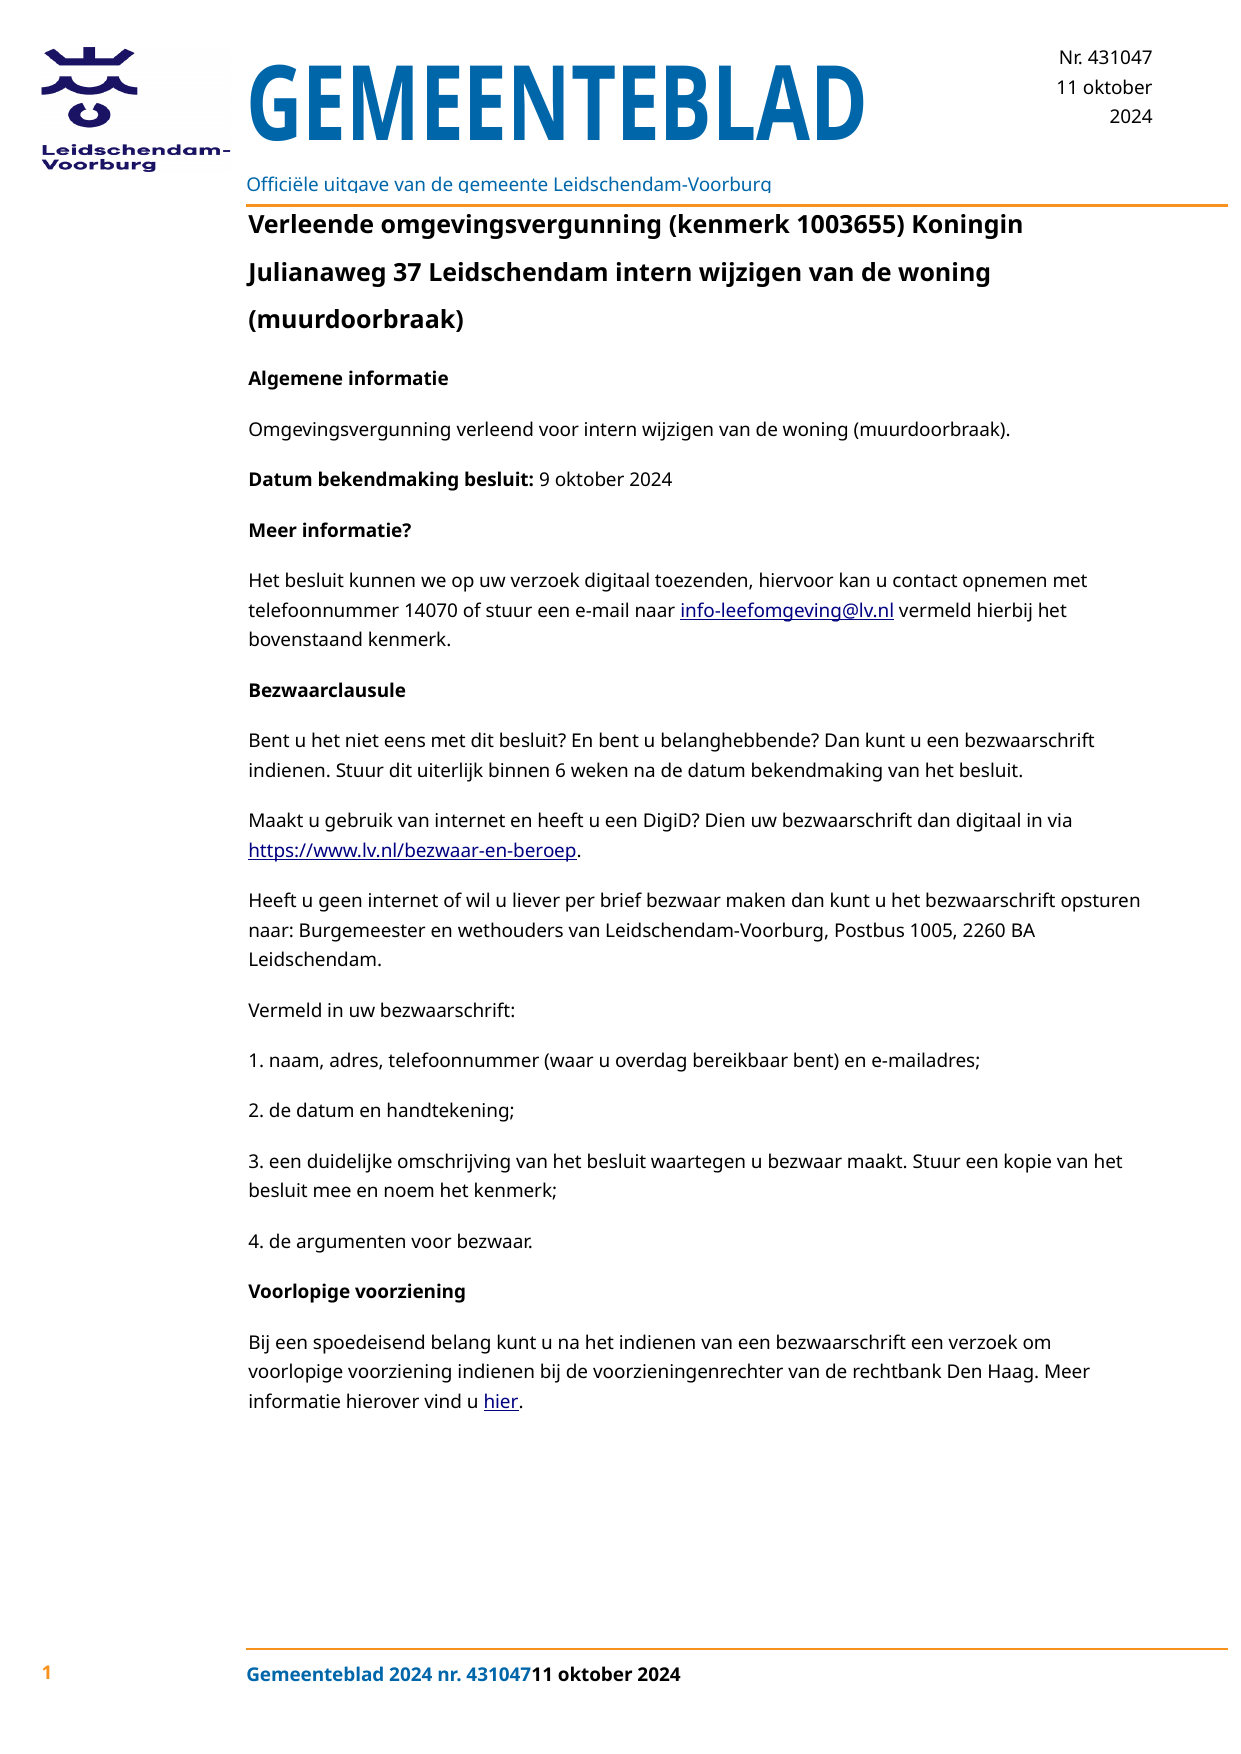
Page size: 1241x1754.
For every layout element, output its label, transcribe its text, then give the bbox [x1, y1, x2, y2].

text Meer informatie? [248, 517, 1152, 542]
text Omgevingsvergunning verleend voor intern wijzigen van de woning (muurdoorbraak). [248, 416, 1152, 442]
text Vermeld in uw bezwaarschrift: [248, 997, 1152, 1022]
text Maakt u gebruik van internet en heeft u een DigiD? Dien uw bezwaarschrift dan digitaal in via https://www.lv.nl/bezwaar-en-beroep. [248, 807, 1152, 862]
text Bij een spoedeisend belang kunt u na het indienen van een bezwaarschrift een verzoek om voorlopige voorziening indienen bij de voorzieningenrechter van de rechtbank Den Haag. Meer informatie hierover vind u hier. [248, 1329, 1152, 1414]
text Algemene informatie [248, 366, 1152, 391]
text Bezwaarclausule [248, 677, 1152, 702]
text Het besluit kunnen we op uw verzoek digitaal toezenden, hiervoor kan u contact opnemen met telefoonnummer 14070 of stuur een e-mail naar info-leefomgeving@lv.nl vermeld hierbij het bovenstaand kenmerk. [248, 567, 1152, 652]
text Heeft u geen internet of wil u liever per brief bezwaar maken dan kunt u het bezwaarschrift opsturen naar: Burgemeester en wethouders van Leidschendam-Voorburg, Postbus 1005, 2260 BA Leidschendam. [248, 887, 1152, 972]
text Datum bekendmaking besluit: 9 oktober 2024 [248, 466, 1152, 492]
text 1. naam, adres, telefoonnummer (waar u overdag bereikbaar bent) en e-mailadres; [248, 1047, 1152, 1073]
text Bent u het niet eens met dit besluit? En bent u belanghebbende? Dan kunt u een bezwaarschrift indienen. Stuur dit uiterlijk binnen 6 weken na de datum bekendmaking van het besluit. [248, 727, 1152, 782]
text 2. de datum en handtekening; [248, 1098, 1152, 1123]
text 3. een duidelijke omschrijving van het besluit waartegen u bezwaar maakt. Stuur een kopie van het besluit mee en noem het kenmerk; [248, 1148, 1152, 1203]
text Voorlopige voorziening [248, 1278, 1152, 1304]
text 4. de argumenten voor bezwaar. [248, 1228, 1152, 1254]
picture [41, 47, 231, 172]
text Verleende omgevingsvergunning (kenmerk 1003655) Koningin Julianaweg 37 Leidschendam intern wijzigen van de woning (muurdoorbraak) [248, 207, 1152, 336]
